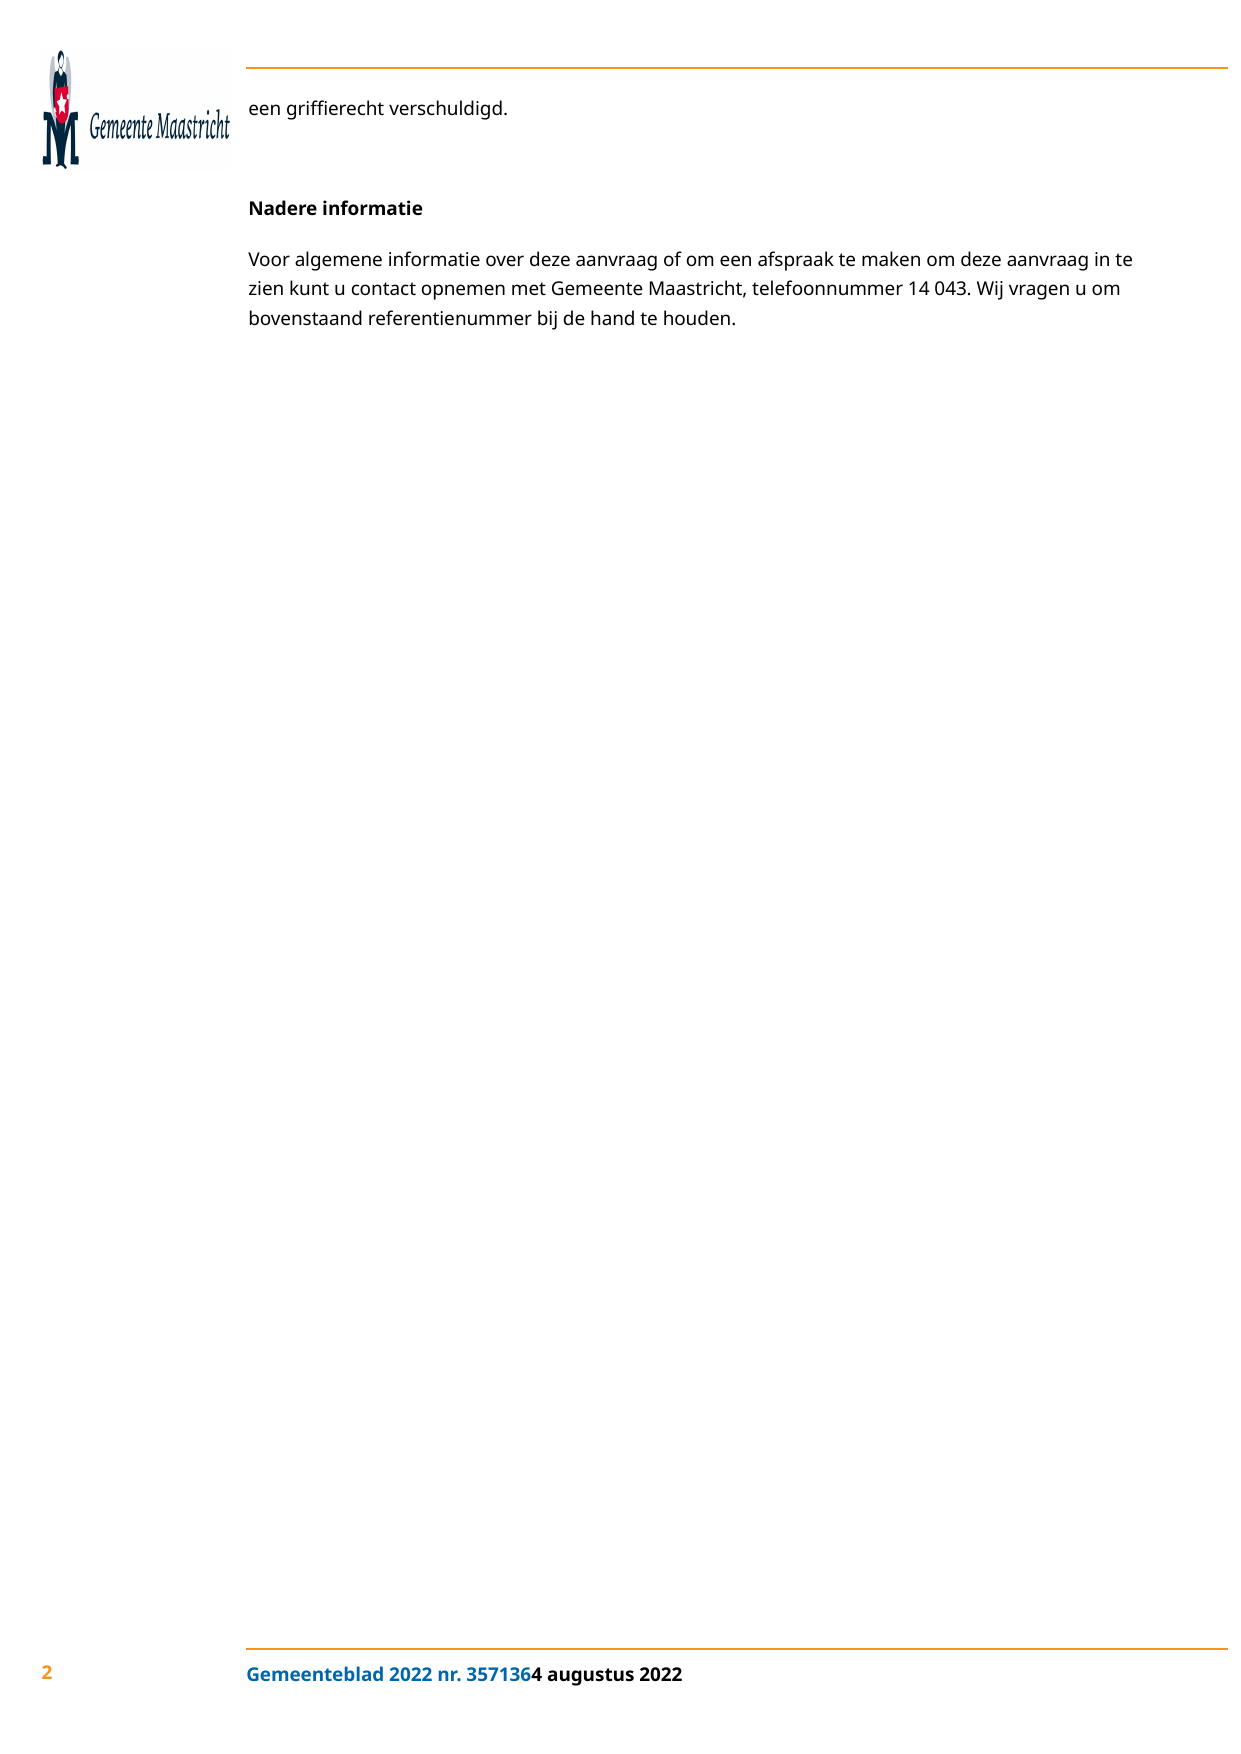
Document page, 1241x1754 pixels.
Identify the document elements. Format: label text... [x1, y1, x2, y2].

text Nadere informatie [248, 196, 1152, 221]
text een griffierecht verschuldigd. [248, 95, 1152, 121]
picture [41, 47, 231, 172]
text Voor algemene informatie over deze aanvraag of om een afspraak te maken om deze aanvraag in te zien kunt u contact opnemen met Gemeente Maastricht, telefoonnummer 14 043. Wij vragen u om bovenstaand referentienummer bij de hand te houden. [248, 246, 1152, 331]
